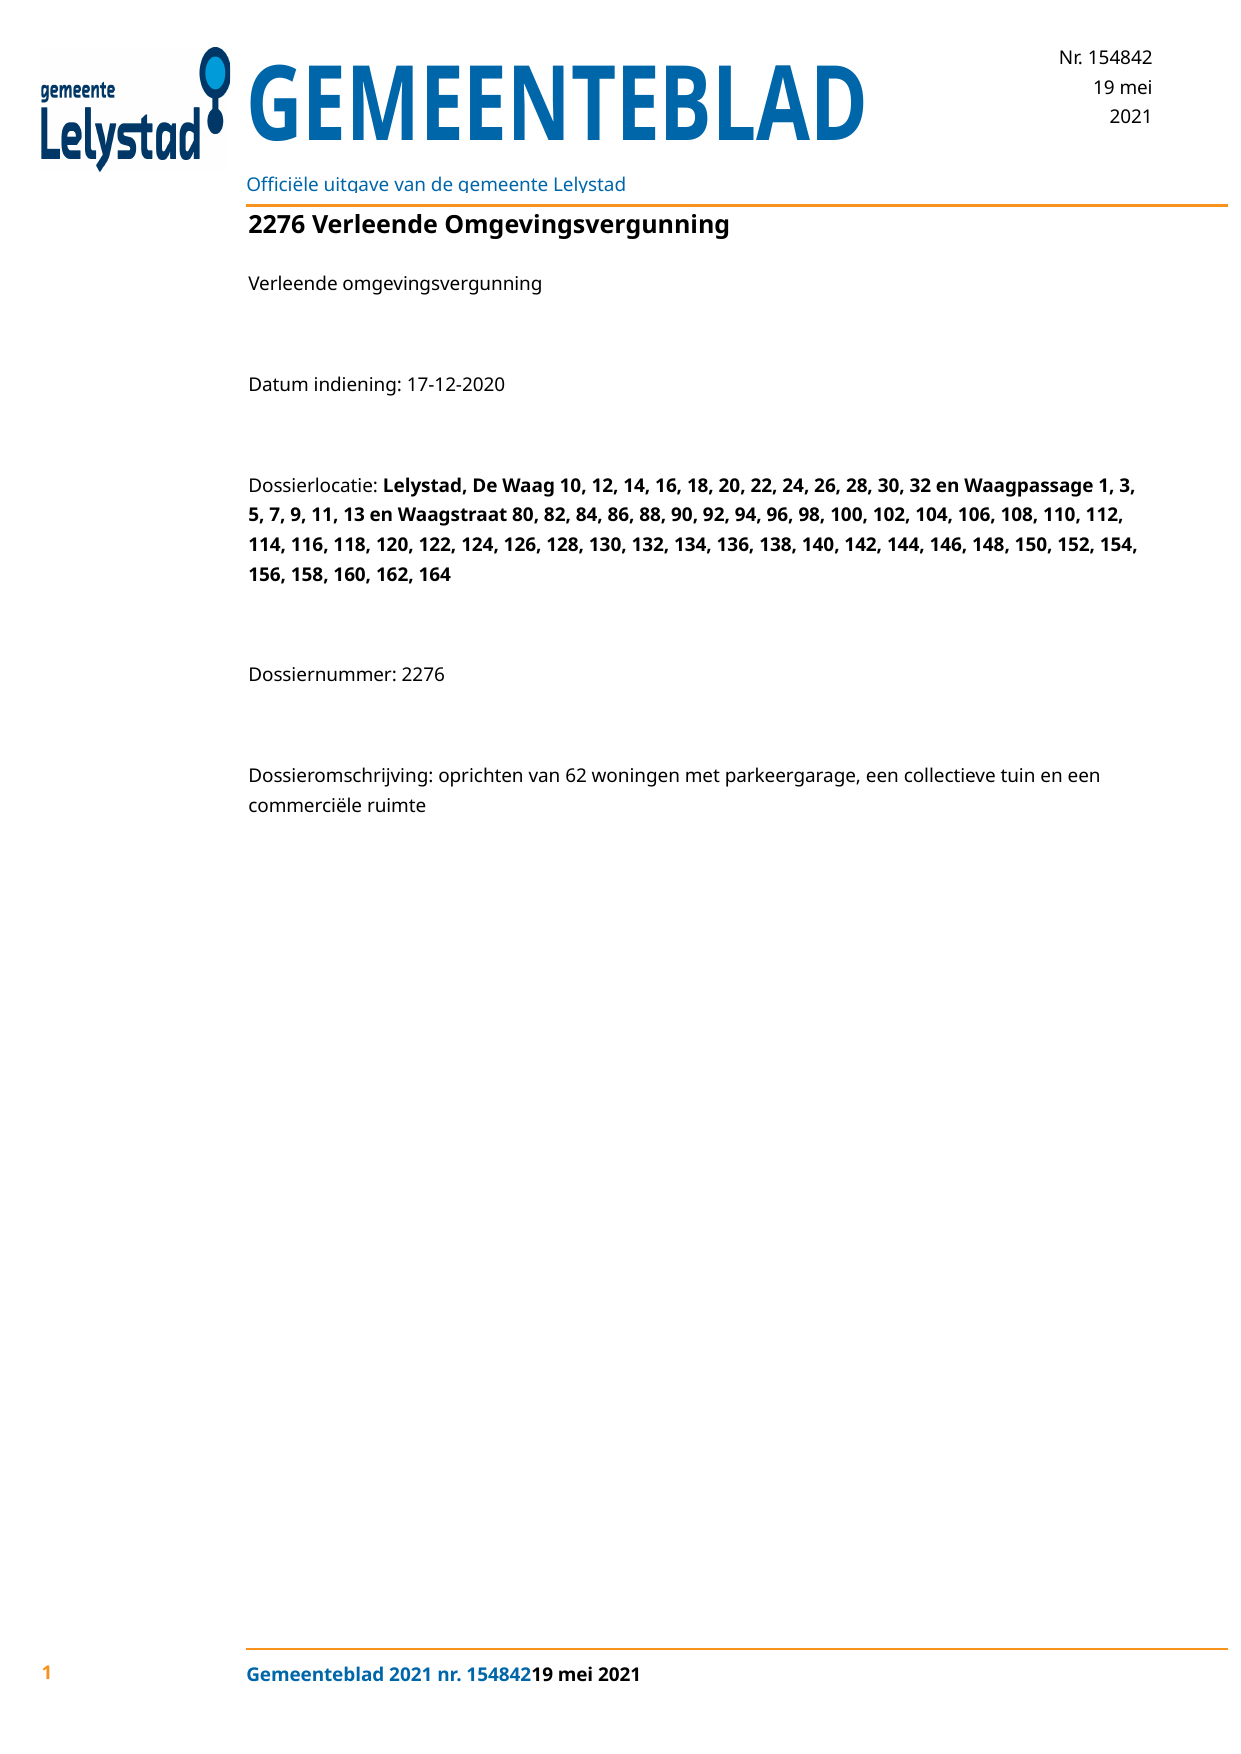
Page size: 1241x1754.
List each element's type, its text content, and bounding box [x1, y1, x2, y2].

text Verleende omgevingsvergunning [248, 270, 1152, 296]
picture [41, 47, 231, 172]
text Dossieromschrijving: oprichten van 62 woningen met parkeergarage, een collectieve tuin en een commerciële ruimte [248, 762, 1152, 818]
text 2276 Verleende Omgevingsvergunning [248, 207, 1152, 241]
text Dossiernummer: 2276 [248, 662, 1152, 687]
text Dossierlocatie: Lelystad, De Waag 10, 12, 14, 16, 18, 20, 22, 24, 26, 28, 30, 32 en Waagpassage 1, 3, 5, 7, 9, 11, 13 en Waagstraat 80, 82, 84, 86, 88, 90, 92, 94, 96, 98, 100, 102, 104, 106, 108, 110, 112, 114, 116, 118, 120, 122, 124, 126, 128, 130, 132, 134, 136, 138, 140, 142, 144, 146, 148, 150, 152, 154, 156, 158, 160, 162, 164 [248, 472, 1152, 586]
text Datum indiening: 17-12-2020 [248, 371, 1152, 397]
